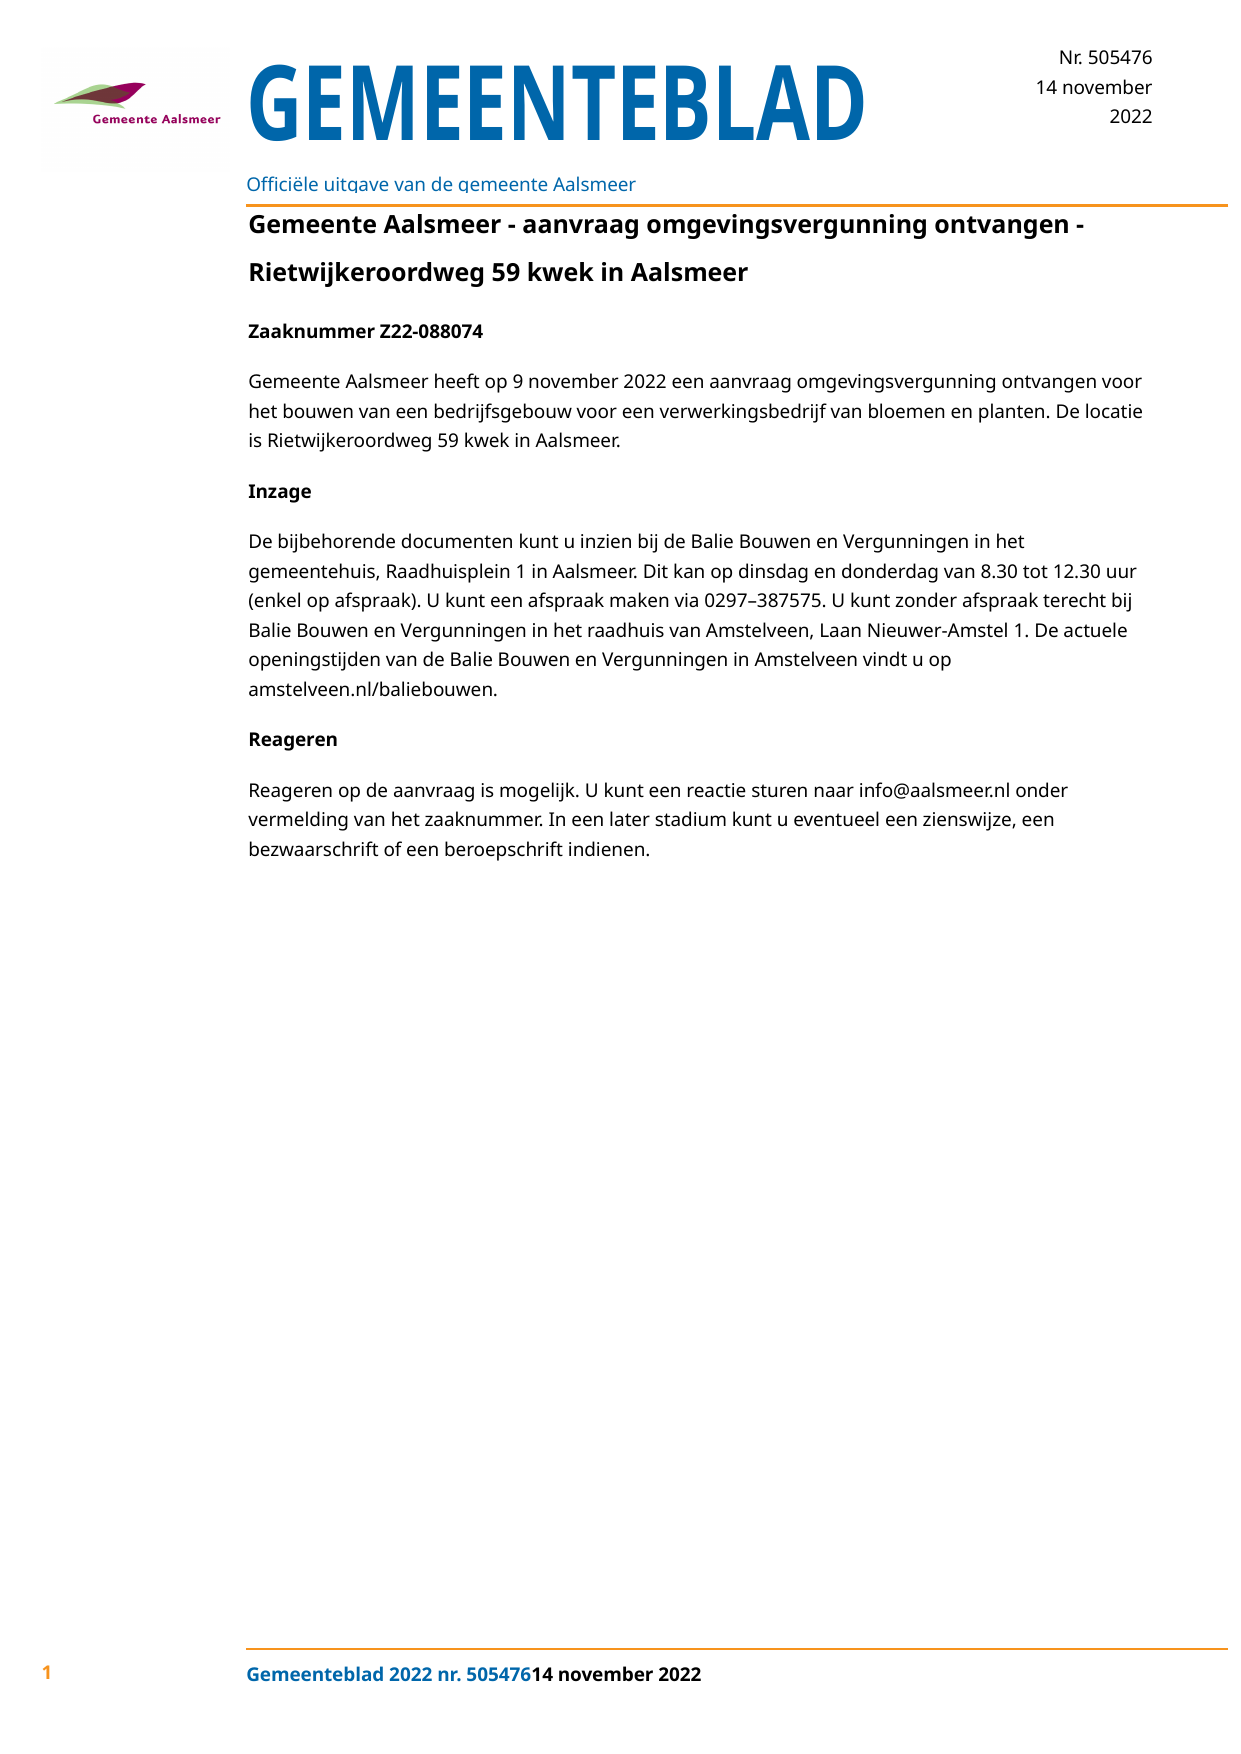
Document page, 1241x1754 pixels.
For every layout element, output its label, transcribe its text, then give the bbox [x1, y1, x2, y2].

picture [41, 47, 231, 172]
text Reageren [248, 727, 1152, 752]
text Inzage [248, 478, 1152, 504]
text De bijbehorende documenten kunt u inzien bij de Balie Bouwen en Vergunningen in het gemeentehuis, Raadhuisplein 1 in Aalsmeer. Dit kan op dinsdag en donderdag van 8.30 tot 12.30 uur (enkel op afspraak). U kunt een afspraak maken via 0297–387575. U kunt zonder afspraak terecht bij Balie Bouwen en Vergunningen in het raadhuis van Amstelveen, Laan Nieuwer-Amstel 1. De actuele openingstijden van de Balie Bouwen en Vergunningen in Amstelveen vindt u op amstelveen.nl/baliebouwen. [248, 528, 1152, 702]
text Reageren op de aanvraag is mogelijk. U kunt een reactie sturen naar info@aalsmeer.nl onder vermelding van het zaaknummer. In een later stadium kunt u eventueel een zienswijze, een bezwaarschrift of een beroepschrift indienen. [248, 777, 1152, 862]
text Zaaknummer Z22-088074 [248, 318, 1152, 344]
text Gemeente Aalsmeer heeft op 9 november 2022 een aanvraag omgevingsvergunning ontvangen voor het bouwen van een bedrijfsgebouw voor een verwerkingsbedrijf van bloemen en planten. De locatie is Rietwijkeroordweg 59 kwek in Aalsmeer. [248, 368, 1152, 453]
text Gemeente Aalsmeer - aanvraag omgevingsvergunning ontvangen - Rietwijkeroordweg 59 kwek in Aalsmeer [248, 207, 1152, 288]
